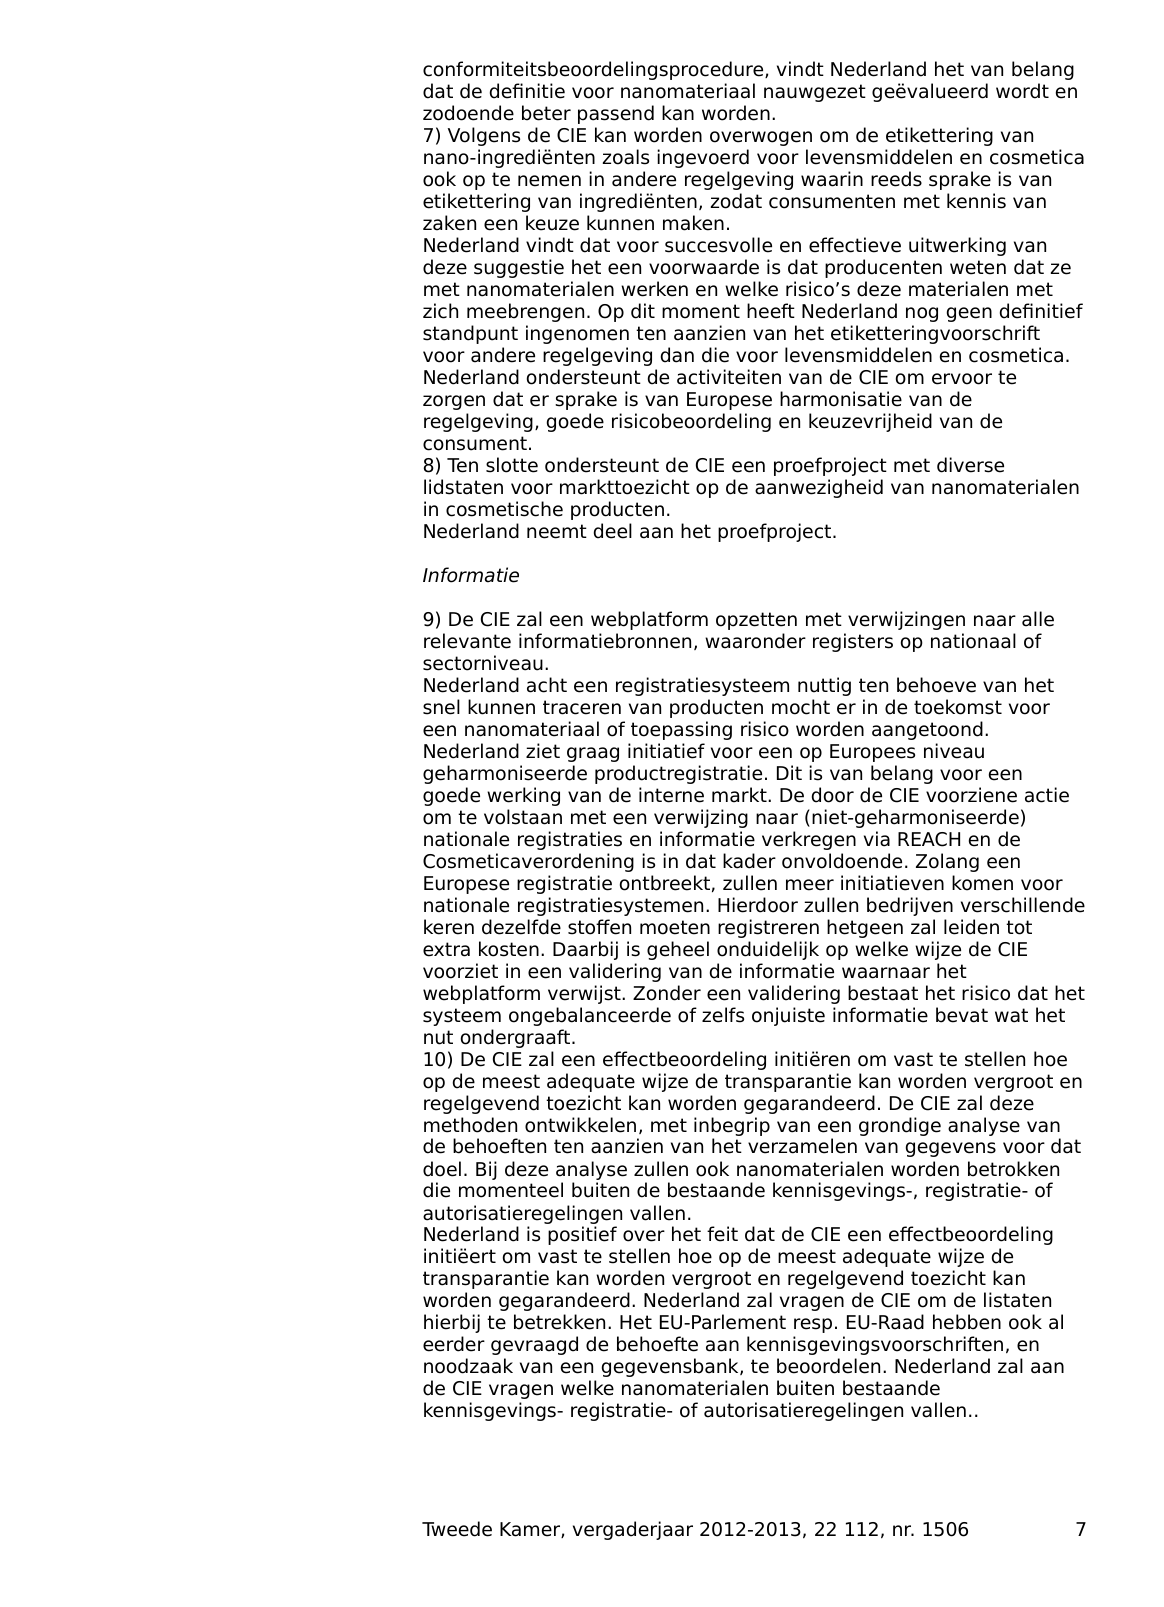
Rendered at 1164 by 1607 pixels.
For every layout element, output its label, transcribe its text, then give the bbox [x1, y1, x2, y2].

subtitle Informatie [422, 565, 1087, 587]
text 7) Volgens de CIE kan worden overwogen om de etikettering van nano-ingrediënten zoals ingevoerd voor levensmiddelen en cosmetica ook op te nemen in andere regelgeving waarin reeds sprake is van etikettering van ingrediënten, zodat consumenten met kennis van zaken een keuze kunnen maken. [422, 125, 1087, 235]
text conformiteitsbeoordelingsprocedure, vindt Nederland het van belang dat de definitie voor nanomateriaal nauwgezet geëvalueerd wordt en zodoende beter passend kan worden. [422, 59, 1087, 125]
text Nederland neemt deel aan het proefproject. [422, 521, 1087, 543]
text Nederland is positief over het feit dat de CIE een effectbeoordeling initiëert om vast te stellen hoe op de meest adequate wijze de transparantie kan worden vergroot en regelgevend toezicht kan worden gegarandeerd. Nederland zal vragen de CIE om de listaten hierbij te betrekken. Het EU-Parlement resp. EU-Raad hebben ook al eerder gevraagd de behoefte aan kennisgevingsvoorschriften, en noodzaak van een gegevensbank, te beoordelen. Nederland zal aan de CIE vragen welke nanomaterialen buiten bestaande kennisgevings- registratie- of autorisatieregelingen vallen.. [422, 1224, 1087, 1422]
text Nederland vindt dat voor succesvolle en effectieve uitwerking van deze suggestie het een voorwaarde is dat producenten weten dat ze met nanomaterialen werken en welke risico’s deze materialen met zich meebrengen. Op dit moment heeft Nederland nog geen definitief standpunt ingenomen ten aanzien van het etiketteringvoorschrift voor andere regelgeving dan die voor levensmiddelen en cosmetica. Nederland ondersteunt de activiteiten van de CIE om ervoor te zorgen dat er sprake is van Europese harmonisatie van de regelgeving, goede risicobeoordeling en keuzevrijheid van de consument. [422, 235, 1087, 455]
text 9) De CIE zal een webplatform opzetten met verwijzingen naar alle relevante informatiebronnen, waaronder registers op nationaal of sectorniveau. [422, 609, 1087, 675]
text Nederland acht een registratiesysteem nuttig ten behoeve van het snel kunnen traceren van producten mocht er in de toekomst voor een nanomateriaal of toepassing risico worden aangetoond. Nederland ziet graag initiatief voor een op Europees niveau geharmoniseerde productregistratie. Dit is van belang voor een goede werking van de interne markt. De door de CIE voorziene actie om te volstaan met een verwijzing naar (niet-geharmoniseerde) nationale registraties en informatie verkregen via REACH en de Cosmeticaverordening is in dat kader onvoldoende. Zolang een Europese registratie ontbreekt, zullen meer initiatieven komen voor nationale registratiesystemen. Hierdoor zullen bedrijven verschillende keren dezelfde stoffen moeten registreren hetgeen zal leiden tot extra kosten. Daarbij is geheel onduidelijk op welke wijze de CIE voorziet in een validering van de informatie waarnaar het webplatform verwijst. Zonder een validering bestaat het risico dat het systeem ongebalanceerde of zelfs onjuiste informatie bevat wat het nut ondergraaft. [422, 675, 1087, 1048]
text 8) Ten slotte ondersteunt de CIE een proefproject met diverse lidstaten voor markttoezicht op de aanwezigheid van nanomaterialen in cosmetische producten. [422, 455, 1087, 521]
text 10) De CIE zal een effectbeoordeling initiëren om vast te stellen hoe op de meest adequate wijze de transparantie kan worden vergroot en regelgevend toezicht kan worden gegarandeerd. De CIE zal deze methoden ontwikkelen, met inbegrip van een grondige analyse van de behoeften ten aanzien van het verzamelen van gegevens voor dat doel. Bij deze analyse zullen ook nanomaterialen worden betrokken die momenteel buiten de bestaande kennisgevings-, registratie- of autorisatieregelingen vallen. [422, 1048, 1087, 1224]
